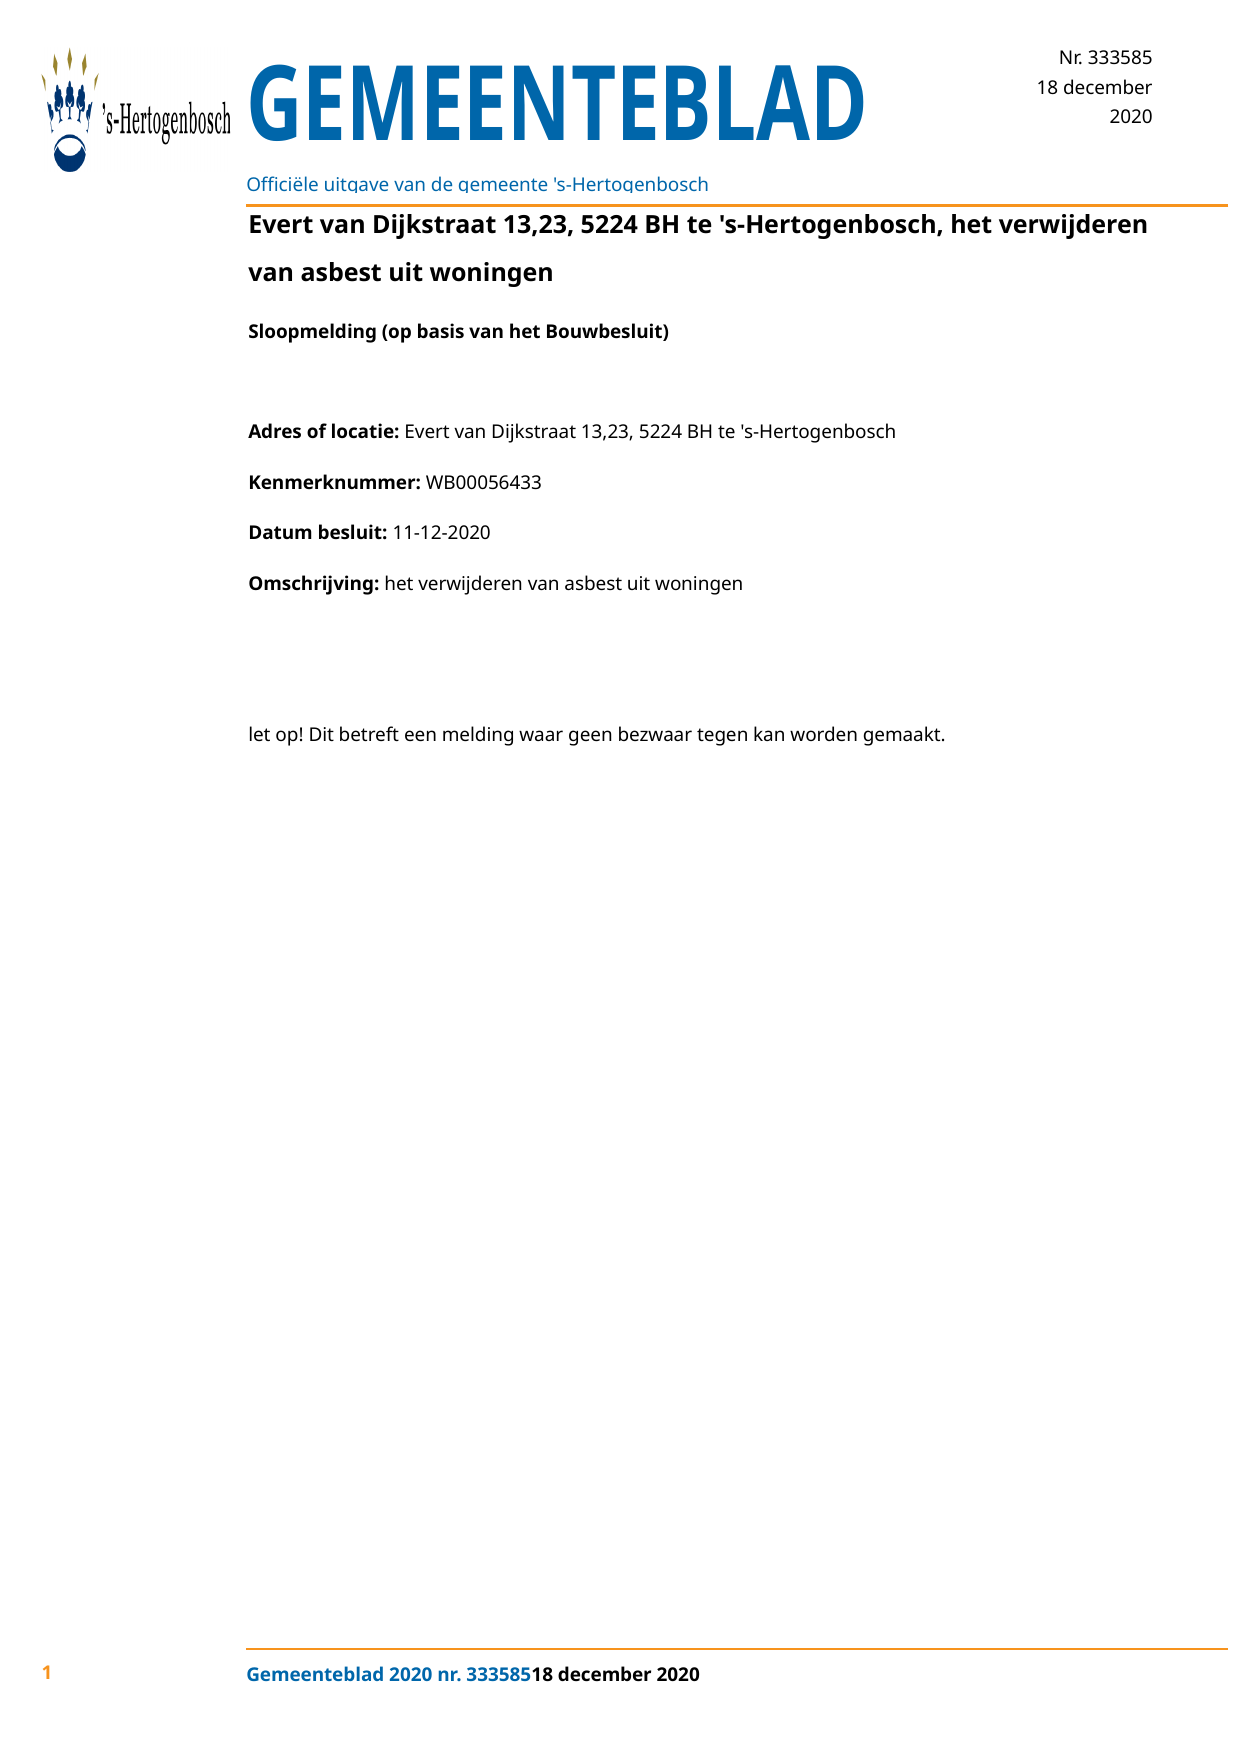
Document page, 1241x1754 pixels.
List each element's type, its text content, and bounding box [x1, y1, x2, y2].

text Sloopmelding (op basis van het Bouwbesluit) [248, 318, 1152, 344]
picture [41, 47, 231, 172]
text Evert van Dijkstraat 13,23, 5224 BH te 's-Hertogenbosch, het verwijderen van asbest uit woningen [248, 207, 1152, 288]
text Datum besluit: 11-12-2020 [248, 519, 1152, 545]
text Adres of locatie: Evert van Dijkstraat 13,23, 5224 BH te 's-Hertogenbosch [248, 419, 1152, 444]
text Omschrijving: het verwijderen van asbest uit woningen [248, 570, 1152, 596]
text let op! Dit betreft een melding waar geen bezwaar tegen kan worden gemaakt. [248, 721, 1152, 747]
text Kenmerknummer: WB00056433 [248, 469, 1152, 495]
